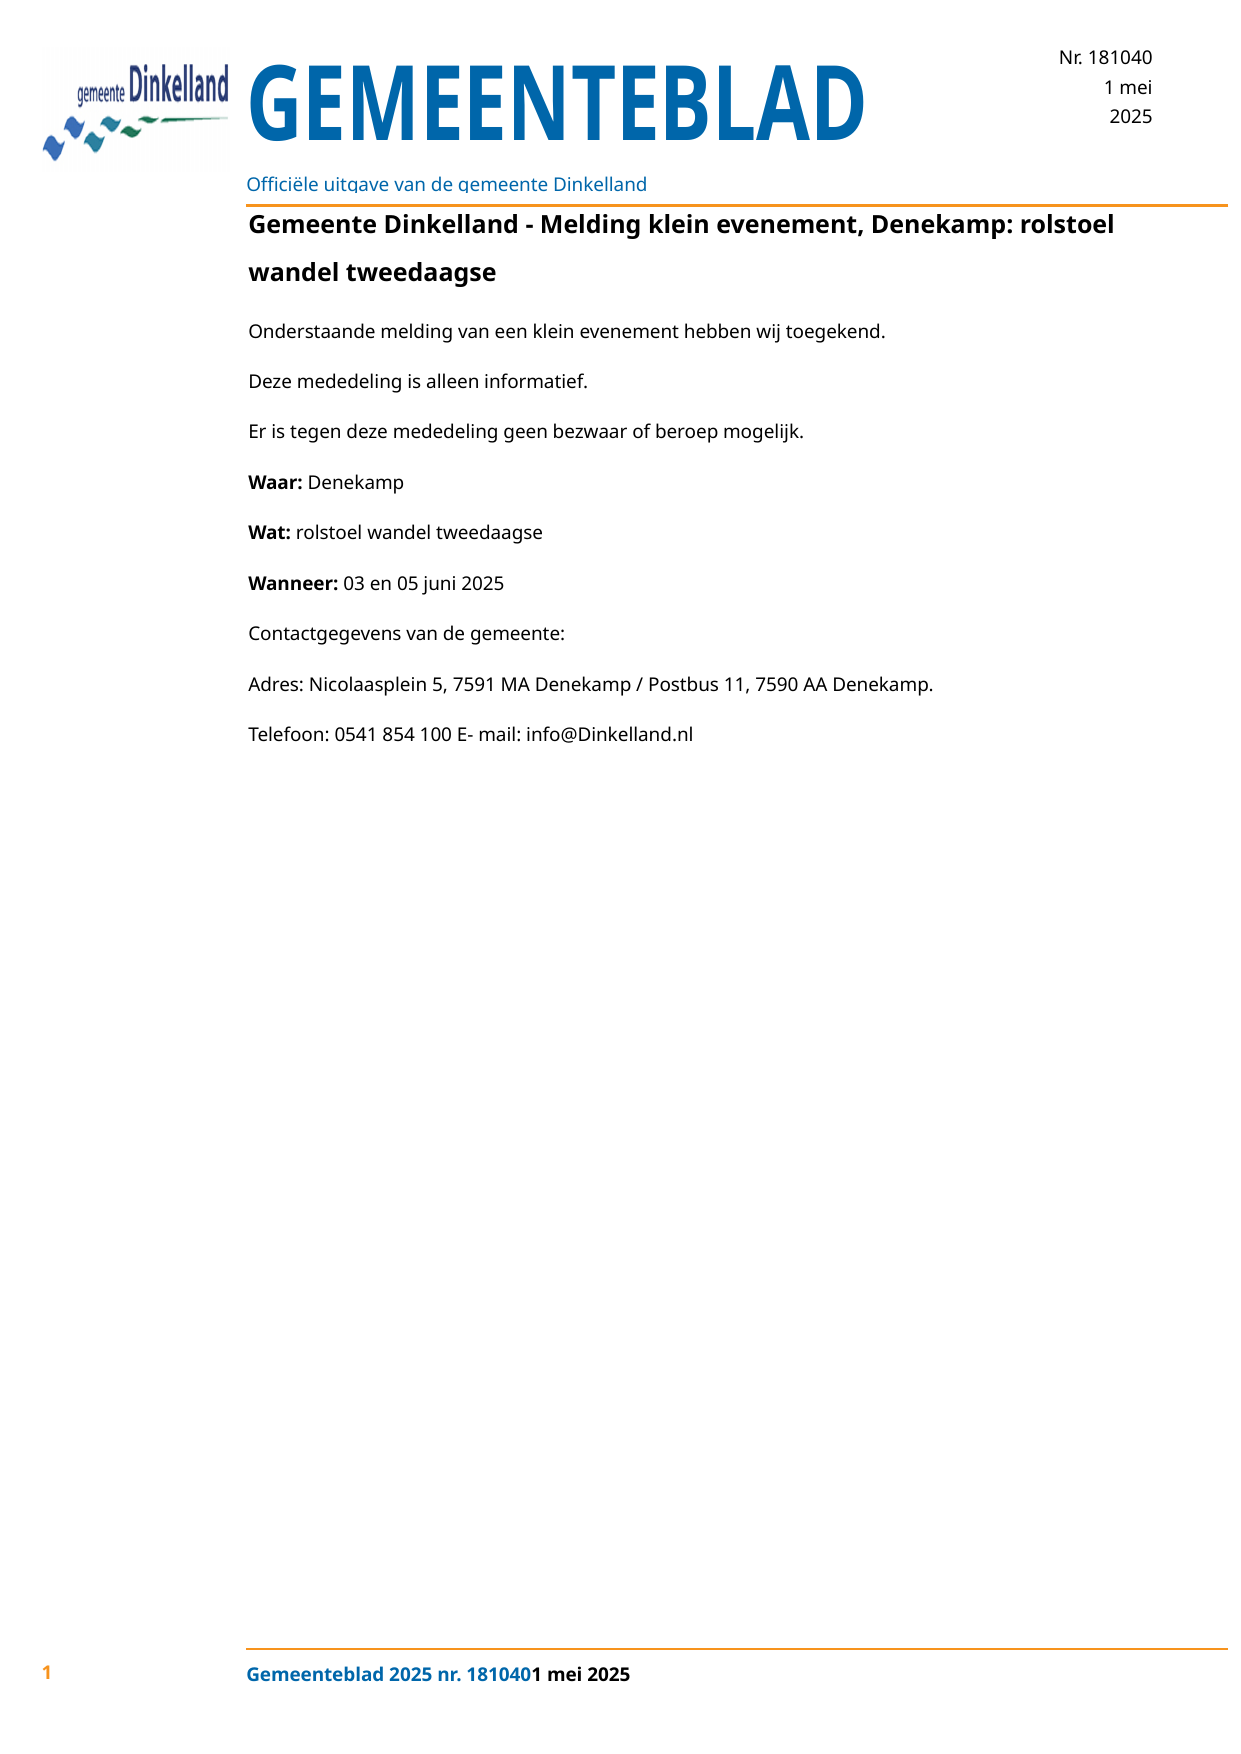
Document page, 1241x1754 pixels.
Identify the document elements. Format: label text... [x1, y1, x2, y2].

text Contactgegevens van de gemeente: [248, 620, 1152, 646]
picture [41, 47, 231, 172]
text Wat: rolstoel wandel tweedaagse [248, 519, 1152, 545]
text Deze mededeling is alleen informatief. [248, 368, 1152, 394]
text Gemeente Dinkelland - Melding klein evenement, Denekamp: rolstoel wandel tweedaagse [248, 207, 1152, 288]
text Onderstaande melding van een klein evenement hebben wij toegekend. [248, 318, 1152, 344]
text Telefoon: 0541 854 100 E- mail: info@Dinkelland.nl [248, 721, 1152, 747]
text Wanneer: 03 en 05 juni 2025 [248, 570, 1152, 596]
text Adres: Nicolaasplein 5, 7591 MA Denekamp / Postbus 11, 7590 AA Denekamp. [248, 671, 1152, 697]
text Waar: Denekamp [248, 469, 1152, 495]
text Er is tegen deze mededeling geen bezwaar of beroep mogelijk. [248, 419, 1152, 444]
